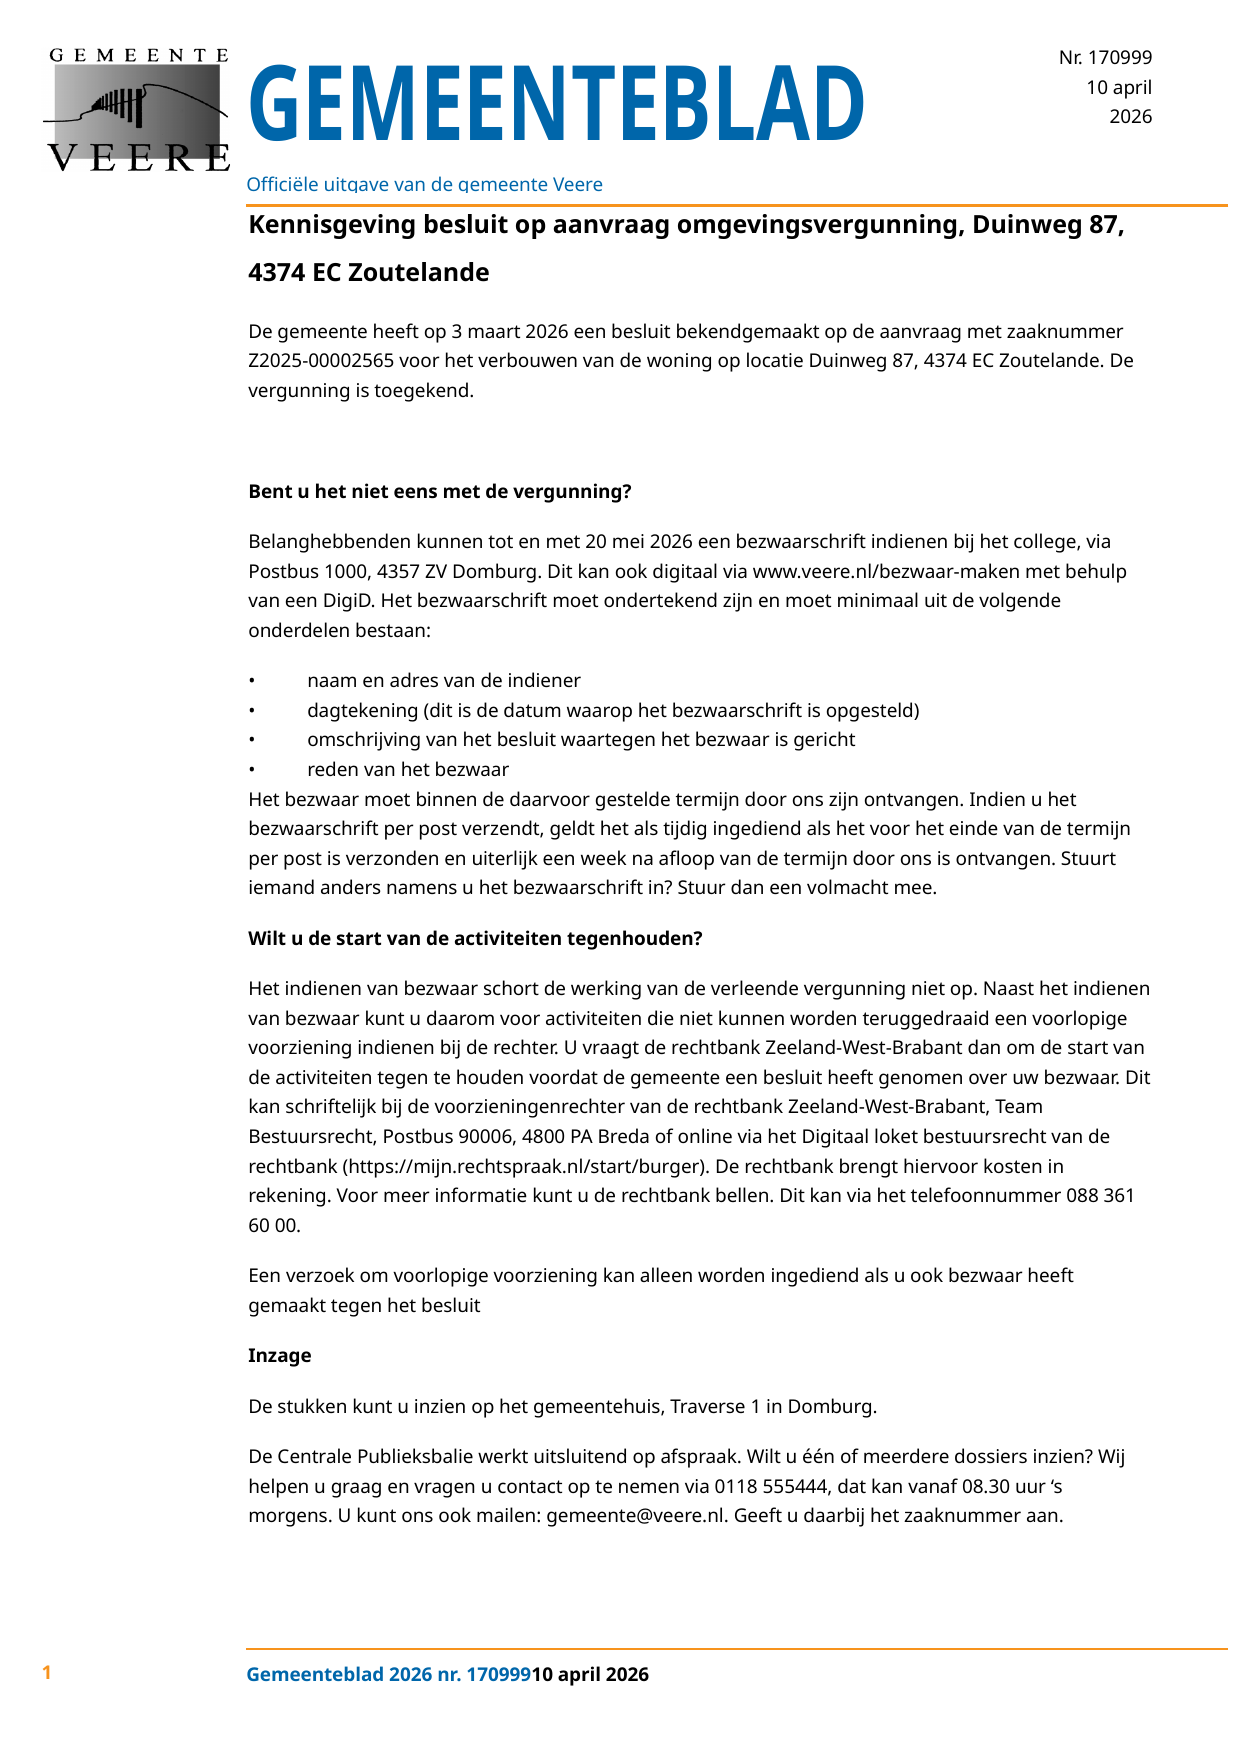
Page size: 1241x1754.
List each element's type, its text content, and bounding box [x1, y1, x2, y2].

text Het bezwaar moet binnen de daarvoor gestelde termijn door ons zijn ontvangen. Indien u het bezwaarschrift per post verzendt, geldt het als tijdig ingediend als het voor het einde van de termijn per post is verzonden en uiterlijk een week na afloop van de termijn door ons is ontvangen. Stuurt iemand anders namens u het bezwaarschrift in? Stuur dan een volmacht mee. [248, 786, 1152, 900]
list dagtekening (dit is de datum waarop het bezwaarschrift is opgesteld) [248, 697, 1152, 723]
text De gemeente heeft op 3 maart 2026 een besluit bekendgemaakt op de aanvraag met zaaknummer Z2025-00002565 voor het verbouwen van de woning op locatie Duinweg 87, 4374 EC Zoutelande. De vergunning is toegekend. [248, 318, 1152, 403]
text Belanghebbenden kunnen tot en met 20 mei 2026 een bezwaarschrift indienen bij het college, via Postbus 1000, 4357 ZV Domburg. Dit kan ook digitaal via www.veere.nl/bezwaar-maken met behulp van een DigiD. Het bezwaarschrift moet ondertekend zijn en moet minimaal uit de volgende onderdelen bestaan: [248, 528, 1152, 643]
text Wilt u de start van de activiteiten tegenhouden? [248, 925, 1152, 951]
list naam en adres van de indiener [248, 667, 1152, 693]
text Bent u het niet eens met de vergunning? [248, 478, 1152, 504]
list omschrijving van het besluit waartegen het bezwaar is gericht [248, 727, 1152, 752]
picture [41, 47, 231, 172]
text Kennisgeving besluit op aanvraag omgevingsvergunning, Duinweg 87, 4374 EC Zoutelande [248, 207, 1152, 288]
text Het indienen van bezwaar schort de werking van de verleende vergunning niet op. Naast het indienen van bezwaar kunt u daarom voor activiteiten die niet kunnen worden teruggedraaid een voorlopige voorziening indienen bij de rechter. U vraagt de rechtbank Zeeland-West-Brabant dan om de start van de activiteiten tegen te houden voordat de gemeente een besluit heeft genomen over uw bezwaar. Dit kan schriftelijk bij de voorzieningenrechter van de rechtbank Zeeland-West-Brabant, Team Bestuursrecht, Postbus 90006, 4800 PA Breda of online via het Digitaal loket bestuursrecht van de rechtbank (https://mijn.rechtspraak.nl/start/burger). De rechtbank brengt hiervoor kosten in rekening. Voor meer informatie kunt u de rechtbank bellen. Dit kan via het telefoonnummer 088 361 60 00. [248, 975, 1152, 1238]
text De Centrale Publieksbalie werkt uitsluitend op afspraak. Wilt u één of meerdere dossiers inzien? Wij helpen u graag en vragen u contact op te nemen via 0118 555444, dat kan vanaf 08.30 uur ‘s morgens. U kunt ons ook mailen: gemeente@veere.nl. Geeft u daarbij het zaaknummer aan. [248, 1443, 1152, 1528]
text Een verzoek om voorlopige voorziening kan alleen worden ingediend als u ook bezwaar heeft gemaakt tegen het besluit [248, 1262, 1152, 1318]
text Inzage [248, 1342, 1152, 1368]
list reden van het bezwaar [248, 756, 1152, 782]
text De stukken kunt u inzien op het gemeentehuis, Traverse 1 in Domburg. [248, 1393, 1152, 1419]
